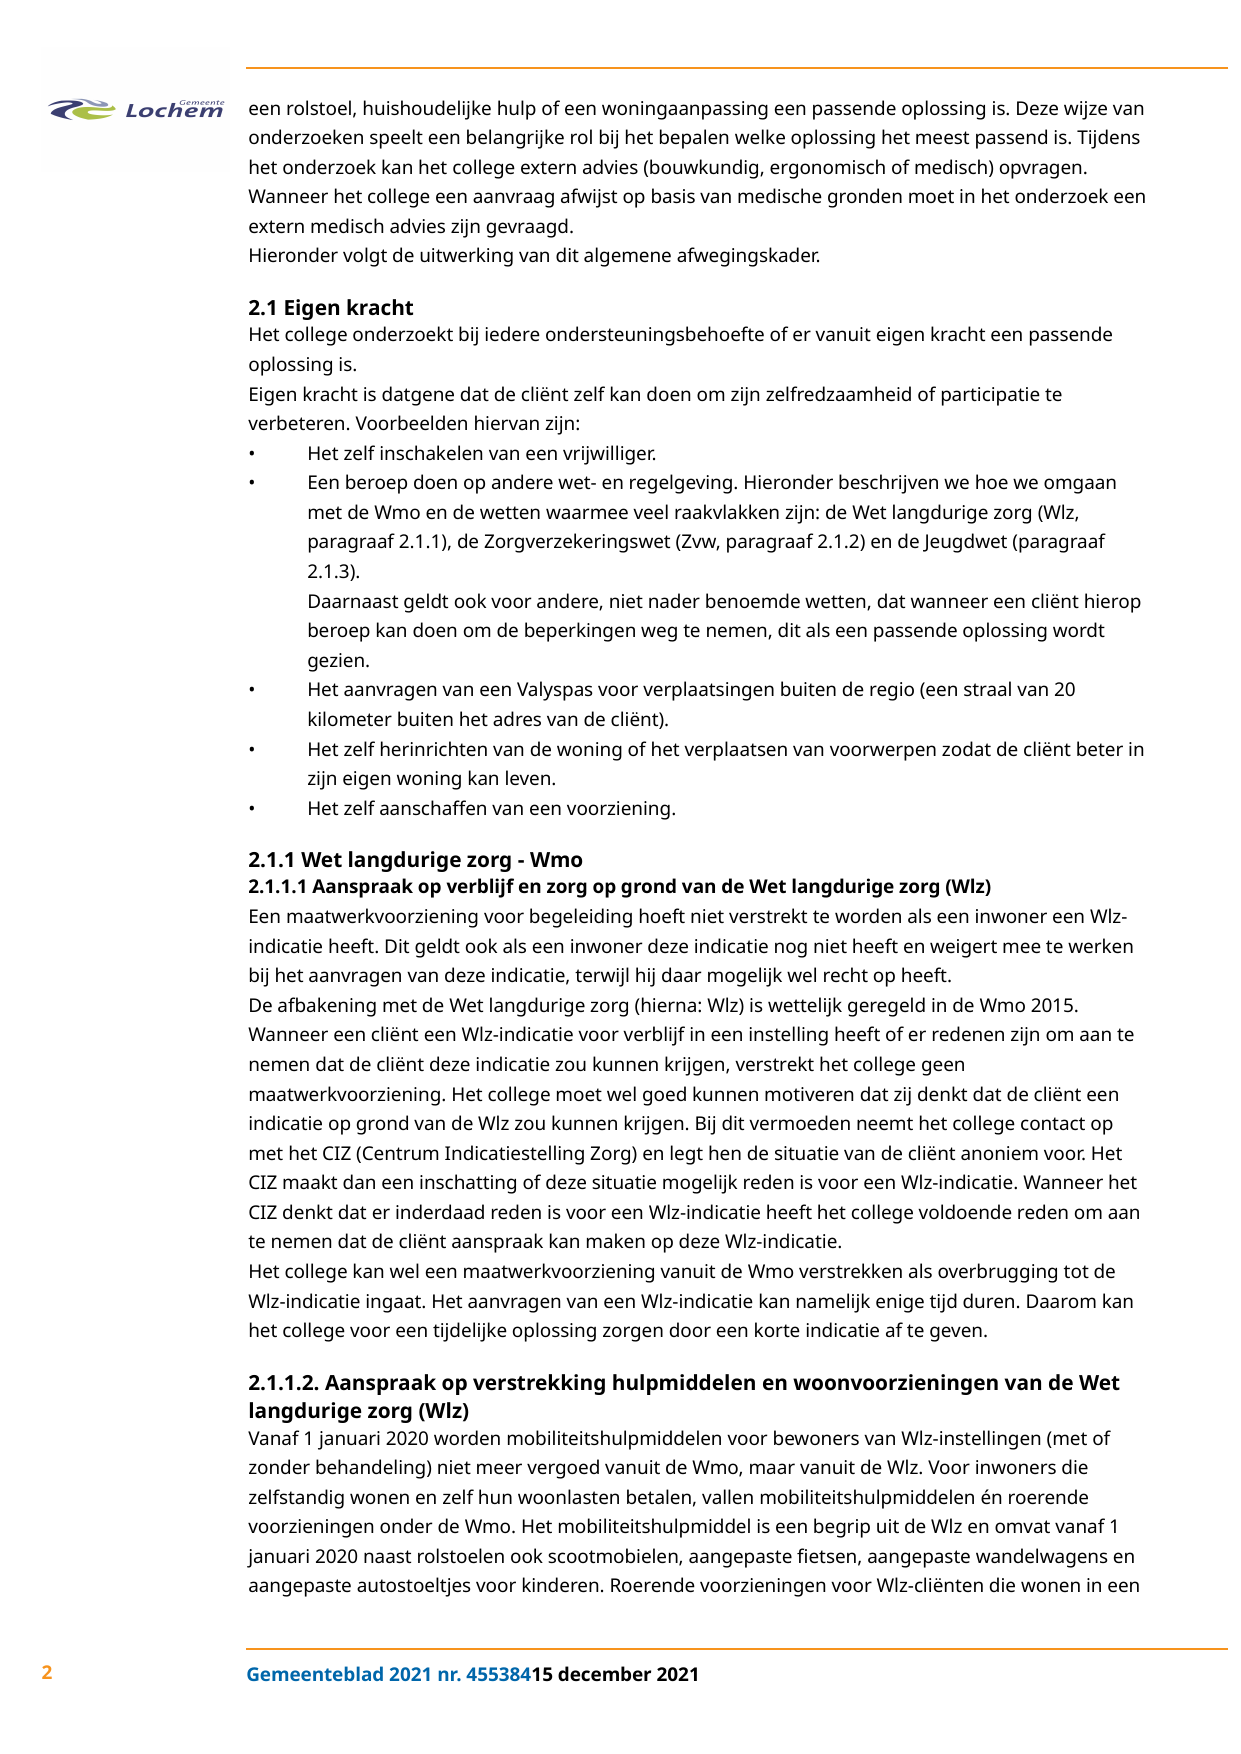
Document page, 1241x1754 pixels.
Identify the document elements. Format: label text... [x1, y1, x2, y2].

text Vanaf 1 januari 2020 worden mobiliteitshulpmiddelen voor bewoners van Wlz-instellingen (met of zonder behandeling) niet meer vergoed vanuit de Wmo, maar vanuit de Wlz. Voor inwoners die zelfstandig wonen en zelf hun woonlasten betalen, vallen mobiliteitshulpmiddelen én roerende voorzieningen onder de Wmo. Het mobiliteitshulpmiddel is een begrip uit de Wlz en omvat vanaf 1 januari 2020 naast rolstoelen ook scootmobielen, aangepaste fietsen, aangepaste wandelwagens en aangepaste autostoeltjes voor kinderen. Roerende voorzieningen voor Wlz-cliënten die wonen in een [248, 1425, 1152, 1598]
list Het aanvragen van een Valyspas voor verplaatsingen buiten de regio (een straal van 20 kilometer buiten het adres van de cliënt). [248, 677, 1152, 732]
picture [41, 47, 231, 172]
text Eigen kracht is datgene dat de cliënt zelf kan doen om zijn zelfredzaamheid of participatie te verbeteren. Voorbeelden hiervan zijn: [248, 381, 1152, 436]
list Het zelf inschakelen van een vrijwilliger. [248, 440, 1152, 466]
list Het zelf aanschaffen van een voorziening. [248, 795, 1152, 821]
text Het college onderzoekt bij iedere ondersteuningsbehoefte of er vanuit eigen kracht een passende oplossing is. [248, 322, 1152, 377]
text Een maatwerkvoorziening voor begeleiding hoeft niet verstrekt te worden als een inwoner een Wlz-indicatie heeft. Dit geldt ook als een inwoner deze indicatie nog niet heeft en weigert mee te werken bij het aanvragen van deze indicatie, terwijl hij daar mogelijk wel recht op heeft. [248, 903, 1152, 988]
text Hieronder volgt de uitwerking van dit algemene afwegingskader. [248, 243, 1152, 268]
text Het college kan wel een maatwerkvoorziening vanuit de Wmo verstrekken als overbrugging tot de Wlz-indicatie ingaat. Het aanvragen van een Wlz-indicatie kan namelijk enige tijd duren. Daarom kan het college voor een tijdelijke oplossing zorgen door een korte indicatie af te geven. [248, 1258, 1152, 1343]
text De afbakening met de Wet langdurige zorg (hierna: Wlz) is wettelijk geregeld in de Wmo 2015. Wanneer een cliënt een Wlz-indicatie voor verblijf in een instelling heeft of er redenen zijn om aan te nemen dat de cliënt deze indicatie zou kunnen krijgen, verstrekt het college geen maatwerkvoorziening. Het college moet wel goed kunnen motiveren dat zij denkt dat de cliënt een indicatie op grond van de Wlz zou kunnen krijgen. Bij dit vermoeden neemt het college contact op met het CIZ (Centrum Indicatiestelling Zorg) en legt hen de situatie van de cliënt anoniem voor. Het CIZ maakt dan een inschatting of deze situatie mogelijk reden is voor een Wlz-indicatie. Wanneer het CIZ denkt dat er inderdaad reden is voor een Wlz-indicatie heeft het college voldoende reden om aan te nemen dat de cliënt aanspraak kan maken op deze Wlz-indicatie. [248, 992, 1152, 1254]
text 2.1.1 Wet langdurige zorg - Wmo [248, 845, 1152, 874]
list Het zelf herinrichten van de woning of het verplaatsen van voorwerpen zodat de cliënt beter in zijn eigen woning kan leven. [248, 736, 1152, 791]
list Een beroep doen op andere wet- en regelgeving. Hieronder beschrijven we hoe we omgaan met de Wmo en de wetten waarmee veel raakvlakken zijn: de Wet langdurige zorg (Wlz, paragraaf 2.1.1), de Zorgverzekeringswet (Zvw, paragraaf 2.1.2) en de Jeugdwet (paragraaf 2.1.3). [248, 469, 1152, 584]
text 2.1 Eigen kracht [248, 293, 1152, 322]
text een rolstoel, huishoudelijke hulp of een woningaanpassing een passende oplossing is. Deze wijze van onderzoeken speelt een belangrijke rol bij het bepalen welke oplossing het meest passend is. Tijdens het onderzoek kan het college extern advies (bouwkundig, ergonomisch of medisch) opvragen. Wanneer het college een aanvraag afwijst op basis van medische gronden moet in het onderzoek een extern medisch advies zijn gevraagd. [248, 95, 1152, 239]
text 2.1.1.1 Aanspraak op verblijf en zorg op grond van de Wet langdurige zorg (Wlz) [248, 874, 1152, 899]
text 2.1.1.2. Aanspraak op verstrekking hulpmiddelen en woonvoorzieningen van de Wet langdurige zorg (Wlz) [248, 1368, 1152, 1425]
list Daarnaast geldt ook voor andere, niet nader benoemde wetten, dat wanneer een cliënt hierop beroep kan doen om de beperkingen weg te nemen, dit als een passende oplossing wordt gezien. [248, 588, 1152, 673]
